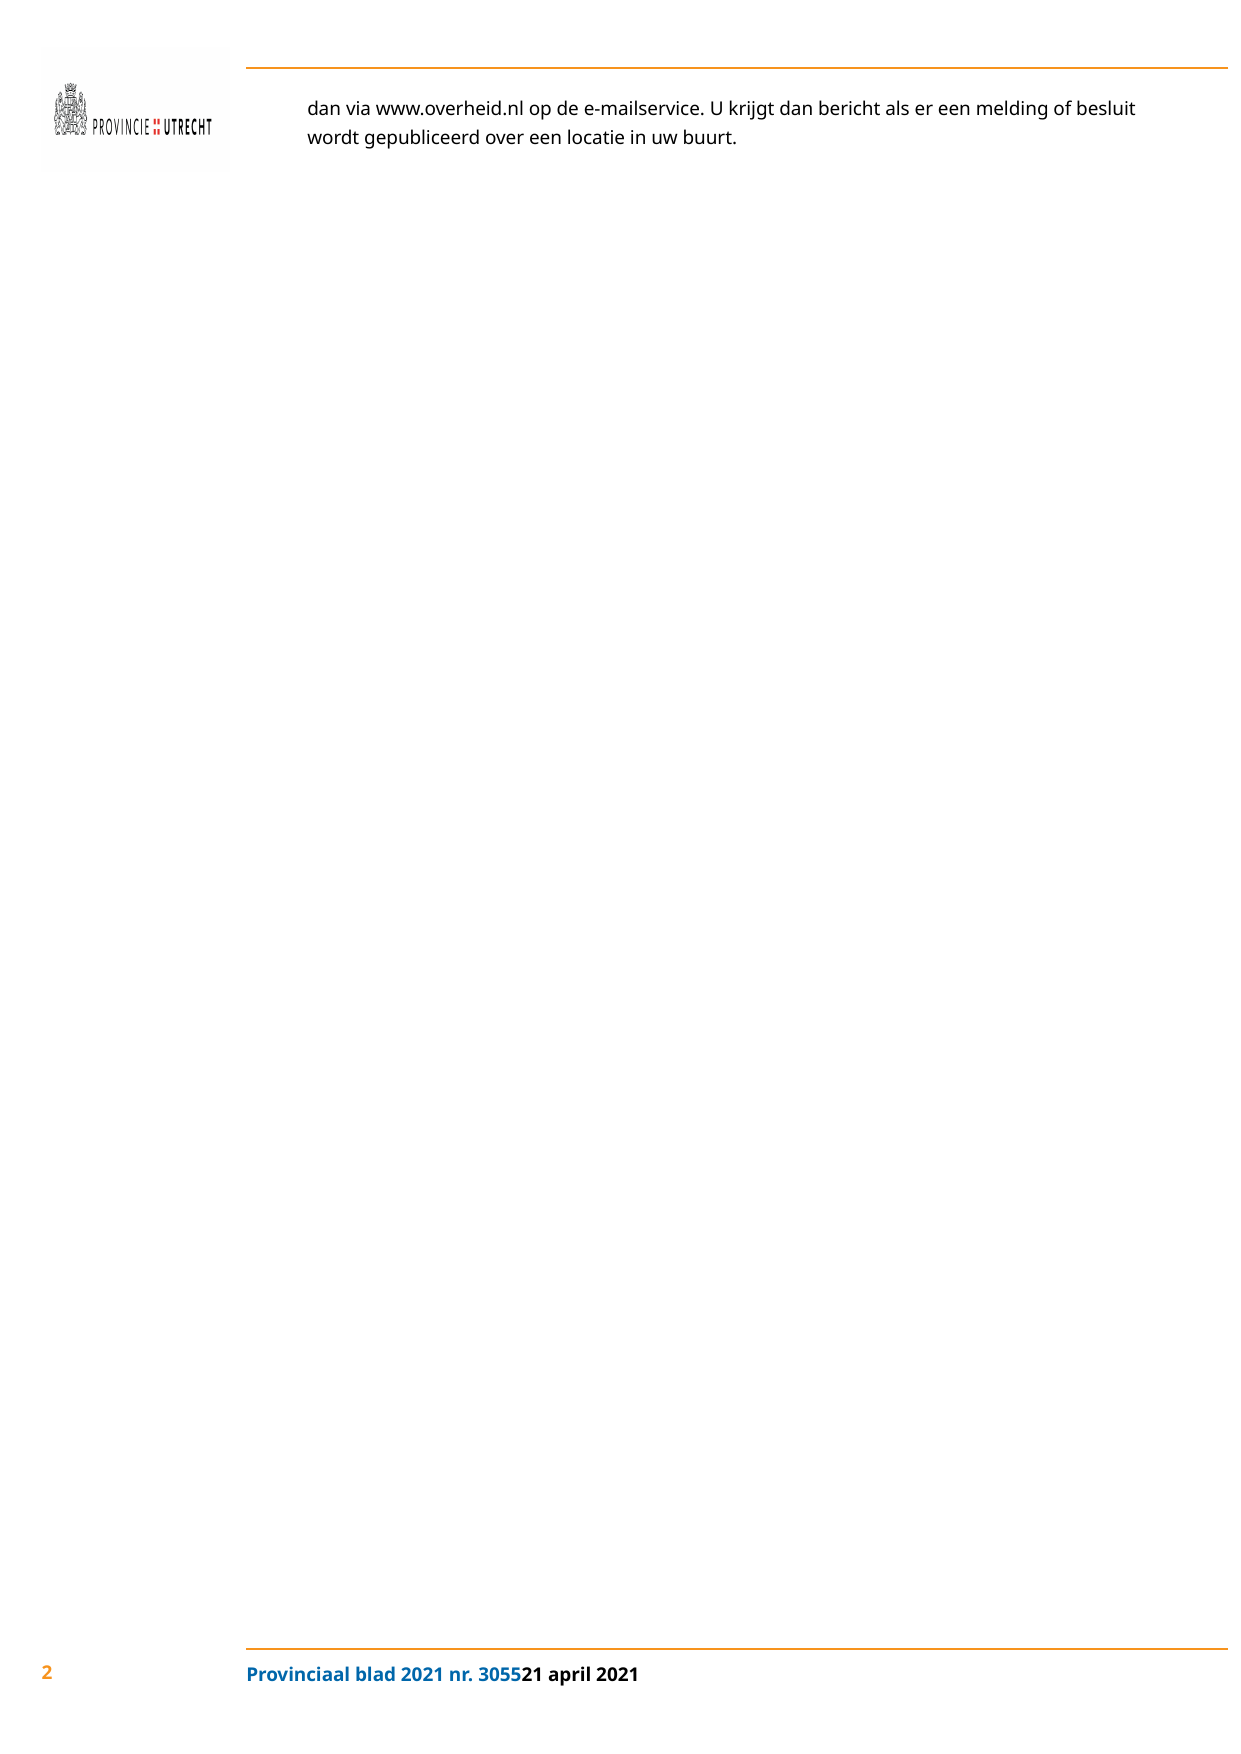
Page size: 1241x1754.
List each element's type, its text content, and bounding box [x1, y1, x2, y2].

picture [41, 47, 231, 172]
list dan via www.overheid.nl op de e-mailservice. U krijgt dan bericht als er een melding of besluit wordt gepubliceerd over een locatie in uw buurt. [248, 95, 1152, 150]
